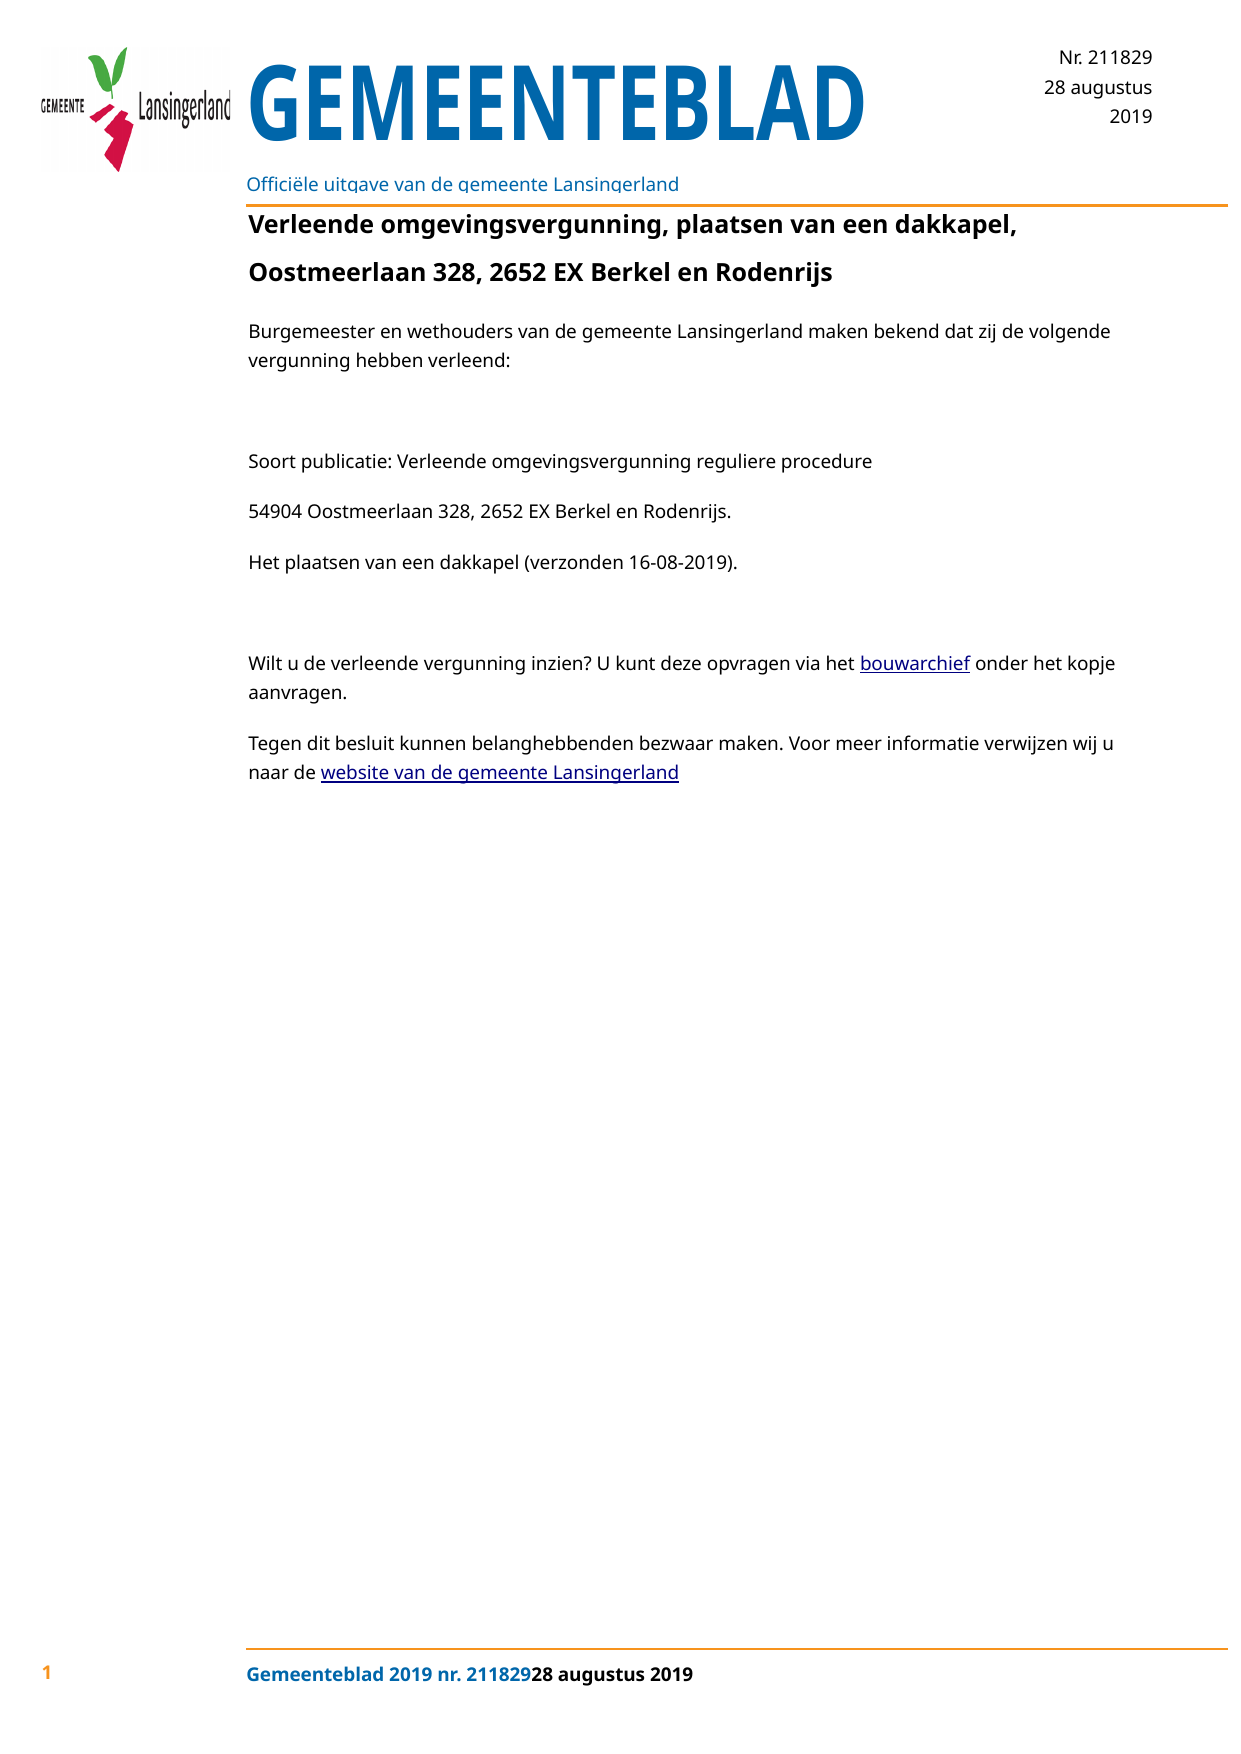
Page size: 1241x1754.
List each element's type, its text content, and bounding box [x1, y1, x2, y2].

text Soort publicatie: Verleende omgevingsvergunning reguliere procedure [248, 448, 1152, 474]
text Wilt u de verleende vergunning inzien? U kunt deze opvragen via het bouwarchief onder het kopje aanvragen. [248, 650, 1152, 705]
text Burgemeester en wethouders van de gemeente Lansingerland maken bekend dat zij de volgende vergunning hebben verleend: [248, 318, 1152, 373]
text Het plaatsen van een dakkapel (verzonden 16-08-2019). [248, 549, 1152, 575]
text Tegen dit besluit kunnen belanghebbenden bezwaar maken. Voor meer informatie verwijzen wij u naar de website van de gemeente Lansingerland [248, 730, 1152, 785]
picture [41, 47, 231, 172]
text Verleende omgevingsvergunning, plaatsen van een dakkapel, Oostmeerlaan 328, 2652 EX Berkel en Rodenrijs [248, 207, 1152, 288]
text 54904 Oostmeerlaan 328, 2652 EX Berkel en Rodenrijs. [248, 499, 1152, 524]
